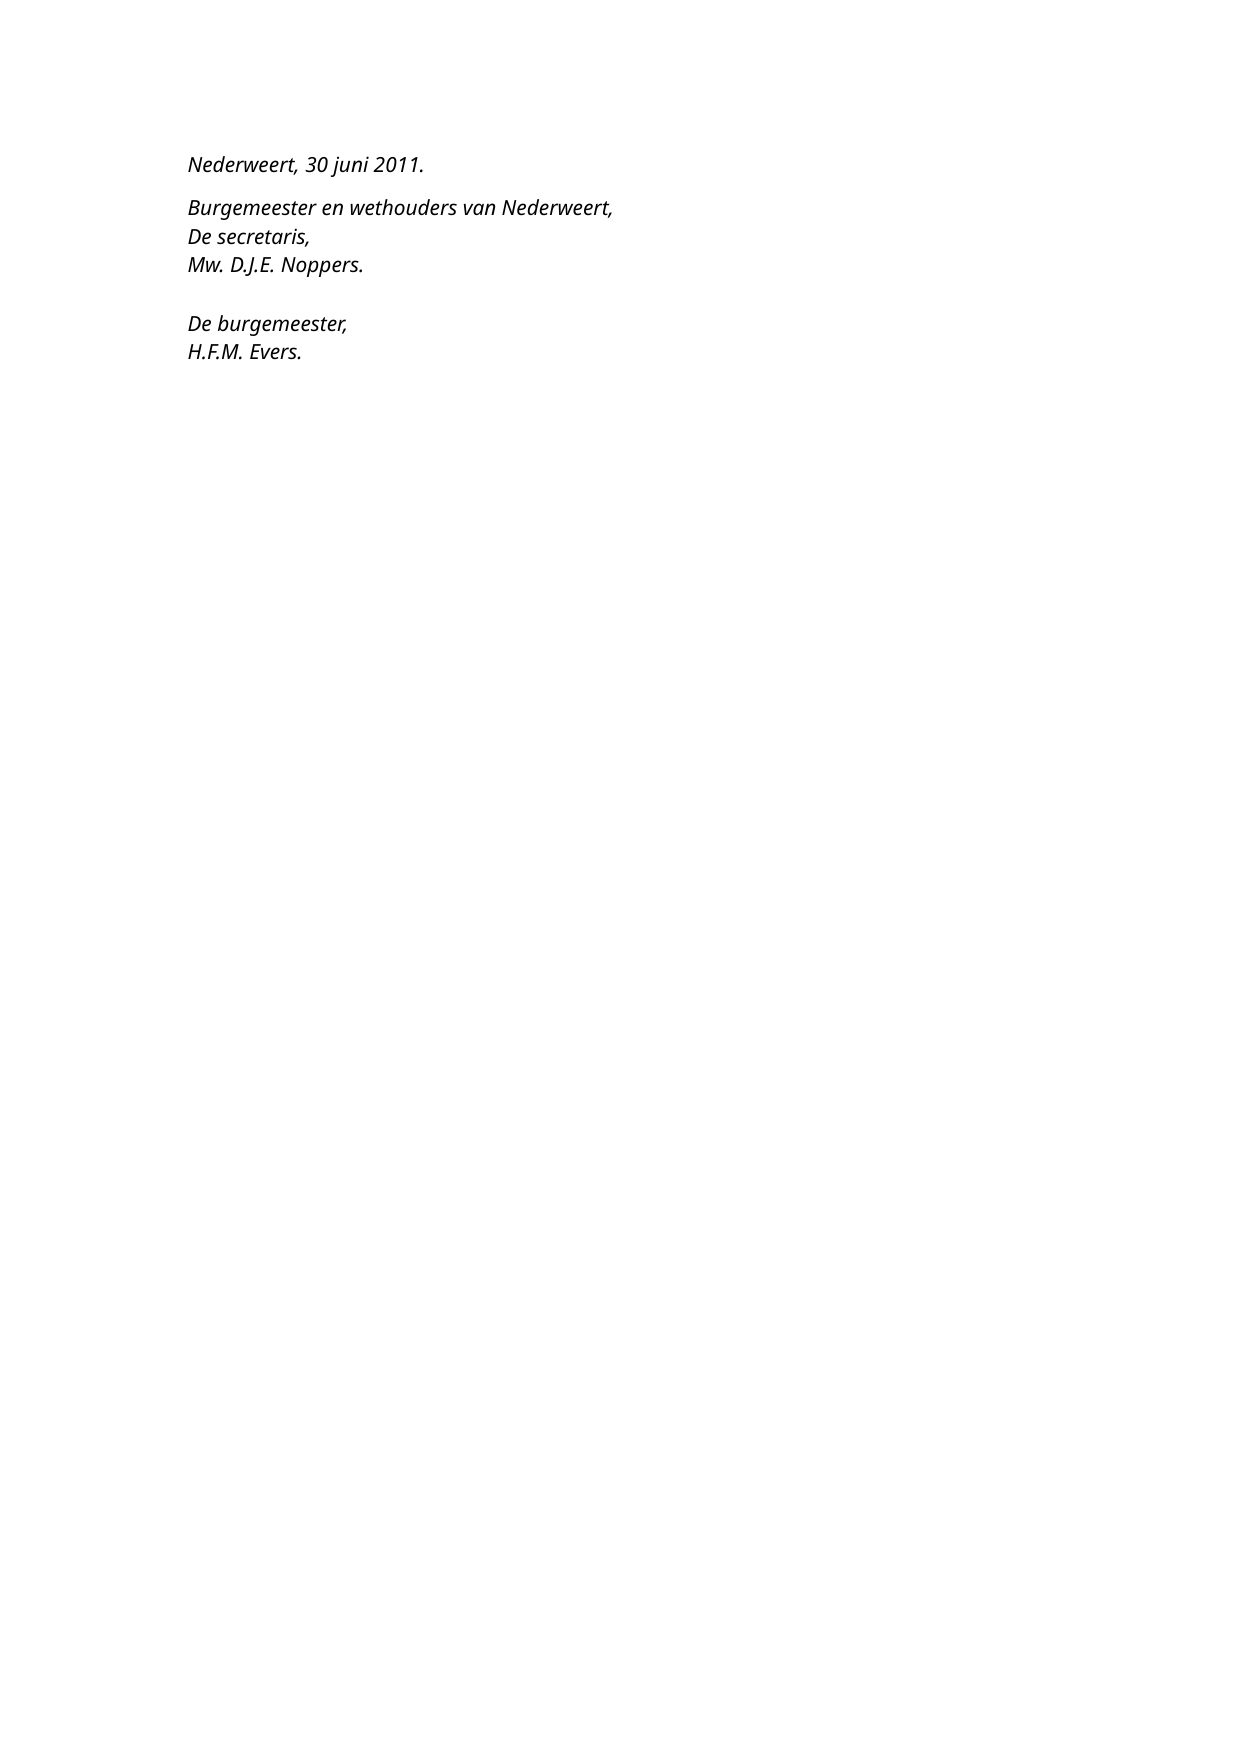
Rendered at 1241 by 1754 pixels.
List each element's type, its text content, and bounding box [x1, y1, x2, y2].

text Mw. D.J.E. Noppers. [187, 250, 1053, 279]
text Burgemeester en wethouders van Nederweert, [187, 193, 1053, 222]
text Nederweert, 30 juni 2011. [187, 150, 1053, 178]
text De burgemeester, [187, 309, 1053, 337]
text H.F.M. Evers. [187, 337, 1053, 366]
text De secretaris, [187, 222, 1053, 250]
